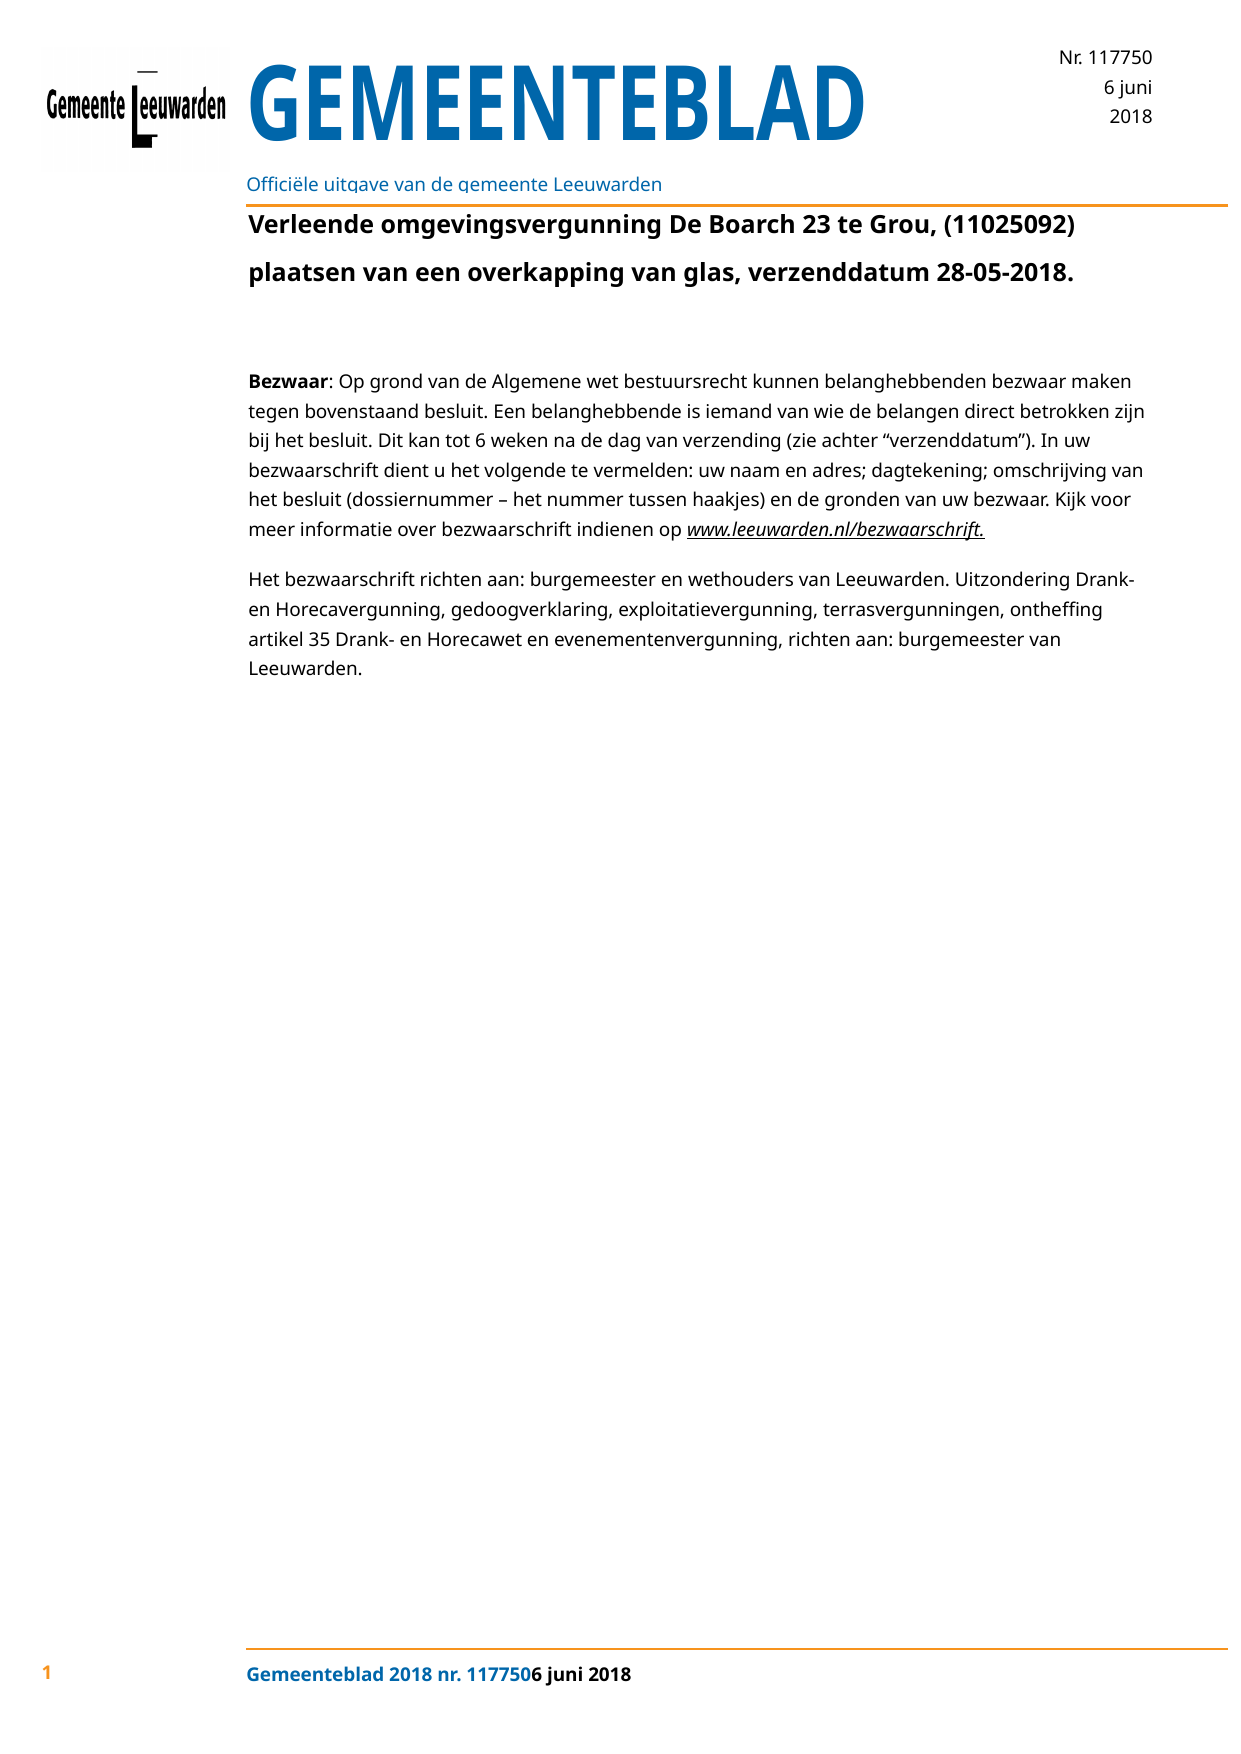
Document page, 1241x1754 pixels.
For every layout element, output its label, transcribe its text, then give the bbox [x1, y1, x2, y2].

text Het bezwaarschrift richten aan: burgemeester en wethouders van Leeuwarden. Uitzondering Drank- en Horecavergunning, gedoogverklaring, exploitatievergunning, terrasvergunningen, ontheffing artikel 35 Drank- en Horecawet en evenementenvergunning, richten aan: burgemeester van Leeuwarden. [248, 567, 1152, 681]
text Verleende omgevingsvergunning De Boarch 23 te Grou, (11025092) plaatsen van een overkapping van glas, verzenddatum 28-05-2018. [248, 207, 1152, 288]
text Bezwaar: Op grond van de Algemene wet bestuursrecht kunnen belanghebbenden bezwaar maken tegen bovenstaand besluit. Een belanghebbende is iemand van wie de belangen direct betrokken zijn bij het besluit. Dit kan tot 6 weken na de dag van verzending (zie achter “verzenddatum”). In uw bezwaarschrift dient u het volgende te vermelden: uw naam en adres; dagtekening; omschrijving van het besluit (dossiernummer – het nummer tussen haakjes) en de gronden van uw bezwaar. Kijk voor meer informatie over bezwaarschrift indienen op www.leeuwarden.nl/bezwaarschrift. [248, 368, 1152, 542]
picture [41, 47, 231, 172]
